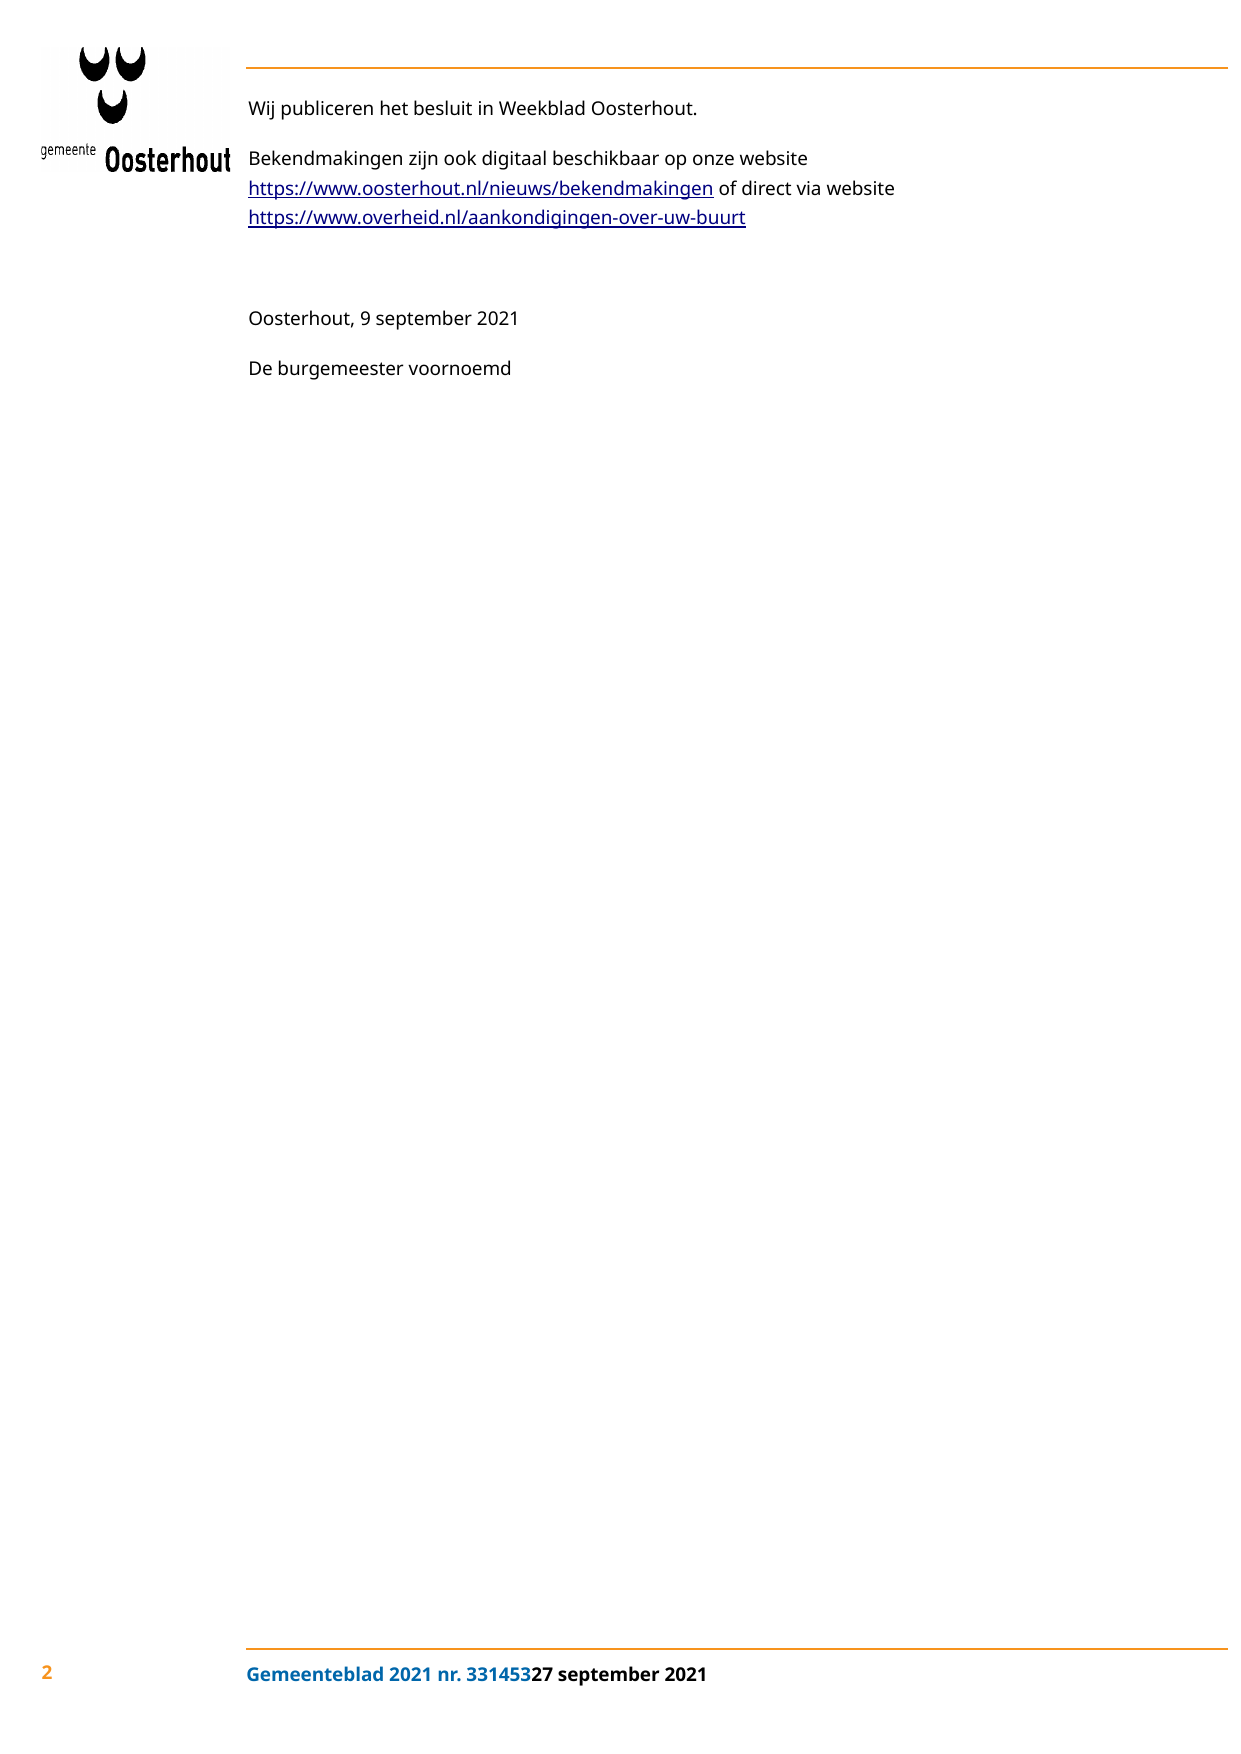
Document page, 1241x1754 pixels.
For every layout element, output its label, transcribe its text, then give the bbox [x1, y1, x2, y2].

picture [41, 47, 231, 172]
text Wij publiceren het besluit in Weekblad Oosterhout. [248, 95, 1152, 121]
text De burgemeester voornoemd [248, 356, 1152, 381]
text Oosterhout, 9 september 2021 [248, 305, 1152, 331]
text Bekendmakingen zijn ook digitaal beschikbaar op onze website https://www.oosterhout.nl/nieuws/bekendmakingen of direct via website https://www.overheid.nl/aankondigingen-over-uw-buurt [248, 145, 1152, 230]
